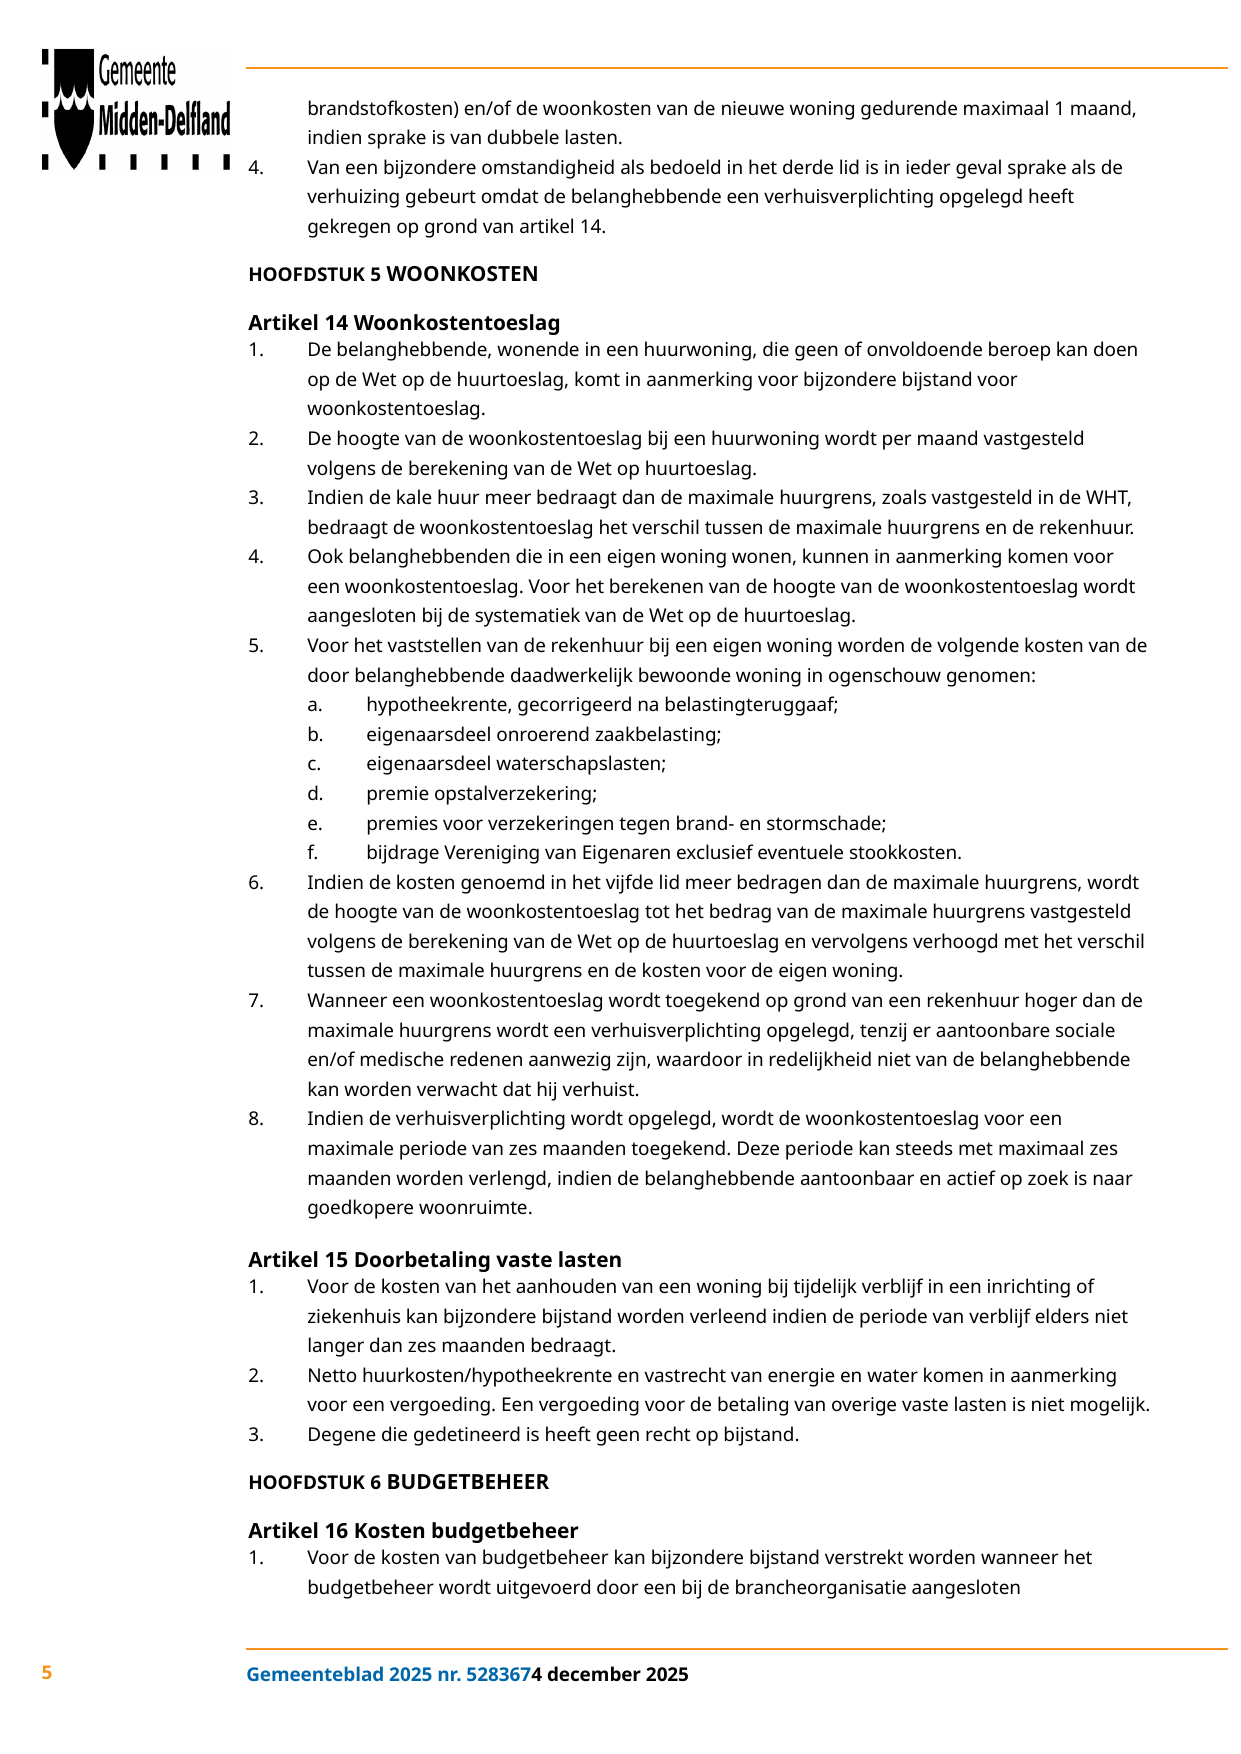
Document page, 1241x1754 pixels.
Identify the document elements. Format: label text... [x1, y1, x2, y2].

list premie opstalverzekering; [307, 780, 1152, 806]
text HOOFDSTUK 5 WOONKOSTEN [248, 259, 1152, 287]
text HOOFDSTUK 6 BUDGETBEHEER [248, 1467, 1152, 1495]
list Voor de kosten van het aanhouden van een woning bij tijdelijk verblijf in een inrichting of ziekenhuis kan bijzondere bijstand worden verleend indien de periode van verblijf elders niet langer dan zes maanden bedraagt. [248, 1273, 1152, 1358]
list De hoogte van de woonkostentoeslag bij een huurwoning wordt per maand vastgesteld volgens de berekening van de Wet op huurtoeslag. [248, 425, 1152, 481]
list premies voor verzekeringen tegen brand- en stormschade; [307, 810, 1152, 836]
list Indien de verhuisverplichting wordt opgelegd, wordt de woonkostentoeslag voor een maximale periode van zes maanden toegekend. Deze periode kan steeds met maximaal zes maanden worden verlengd, indien de belanghebbende aantoonbaar en actief op zoek is naar goedkopere woonruimte. [248, 1106, 1152, 1220]
list bijdrage Vereniging van Eigenaren exclusief eventuele stookkosten. [307, 839, 1152, 865]
list eigenaarsdeel onroerend zaakbelasting; [307, 721, 1152, 747]
list Indien de kale huur meer bedraagt dan de maximale huurgrens, zoals vastgesteld in de WHT, bedraagt de woonkostentoeslag het verschil tussen de maximale huurgrens en de rekenhuur. [248, 484, 1152, 540]
picture [41, 47, 231, 172]
list brandstofkosten) en/of de woonkosten van de nieuwe woning gedurende maximaal 1 maand, indien sprake is van dubbele lasten. [248, 95, 1152, 150]
list Degene die gedetineerd is heeft geen recht op bijstand. [248, 1421, 1152, 1447]
list Voor de kosten van budgetbeheer kan bijzondere bijstand verstrekt worden wanneer het budgetbeheer wordt uitgevoerd door een bij de brancheorganisatie aangesloten [248, 1544, 1152, 1600]
text Artikel 16 Kosten budgetbeheer [248, 1516, 1152, 1544]
list Indien de kosten genoemd in het vijfde lid meer bedragen dan de maximale huurgrens, wordt de hoogte van de woonkostentoeslag tot het bedrag van de maximale huurgrens vastgesteld volgens de berekening van de Wet op de huurtoeslag en vervolgens verhoogd met het verschil tussen de maximale huurgrens en de kosten voor de eigen woning. [248, 869, 1152, 983]
list Ook belanghebbenden die in een eigen woning wonen, kunnen in aanmerking komen voor een woonkostentoeslag. Voor het berekenen van de hoogte van de woonkostentoeslag wordt aangesloten bij de systematiek van de Wet op de huurtoeslag. [248, 543, 1152, 628]
list Van een bijzondere omstandigheid als bedoeld in het derde lid is in ieder geval sprake als de verhuizing gebeurt omdat de belanghebbende een verhuisverplichting opgelegd heeft gekregen op grond van artikel 14. [248, 154, 1152, 239]
list eigenaarsdeel waterschapslasten; [307, 751, 1152, 776]
list Wanneer een woonkostentoeslag wordt toegekend op grond van een rekenhuur hoger dan de maximale huurgrens wordt een verhuisverplichting opgelegd, tenzij er aantoonbare sociale en/of medische redenen aanwezig zijn, waardoor in redelijkheid niet van de belanghebbende kan worden verwacht dat hij verhuist. [248, 987, 1152, 1102]
list Voor het vaststellen van de rekenhuur bij een eigen woning worden de volgende kosten van de door belanghebbende daadwerkelijk bewoonde woning in ogenschouw genomen: [248, 632, 1152, 688]
text Artikel 14 Woonkostentoeslag [248, 308, 1152, 336]
list hypotheekrente, gecorrigeerd na belastingteruggaaf; [307, 691, 1152, 717]
text Artikel 15 Doorbetaling vaste lasten [248, 1245, 1152, 1273]
list Netto huurkosten/hypotheekrente en vastrecht van energie en water komen in aanmerking voor een vergoeding. Een vergoeding voor de betaling van overige vaste lasten is niet mogelijk. [248, 1362, 1152, 1417]
list De belanghebbende, wonende in een huurwoning, die geen of onvoldoende beroep kan doen op de Wet op de huurtoeslag, komt in aanmerking voor bijzondere bijstand voor woonkostentoeslag. [248, 336, 1152, 421]
